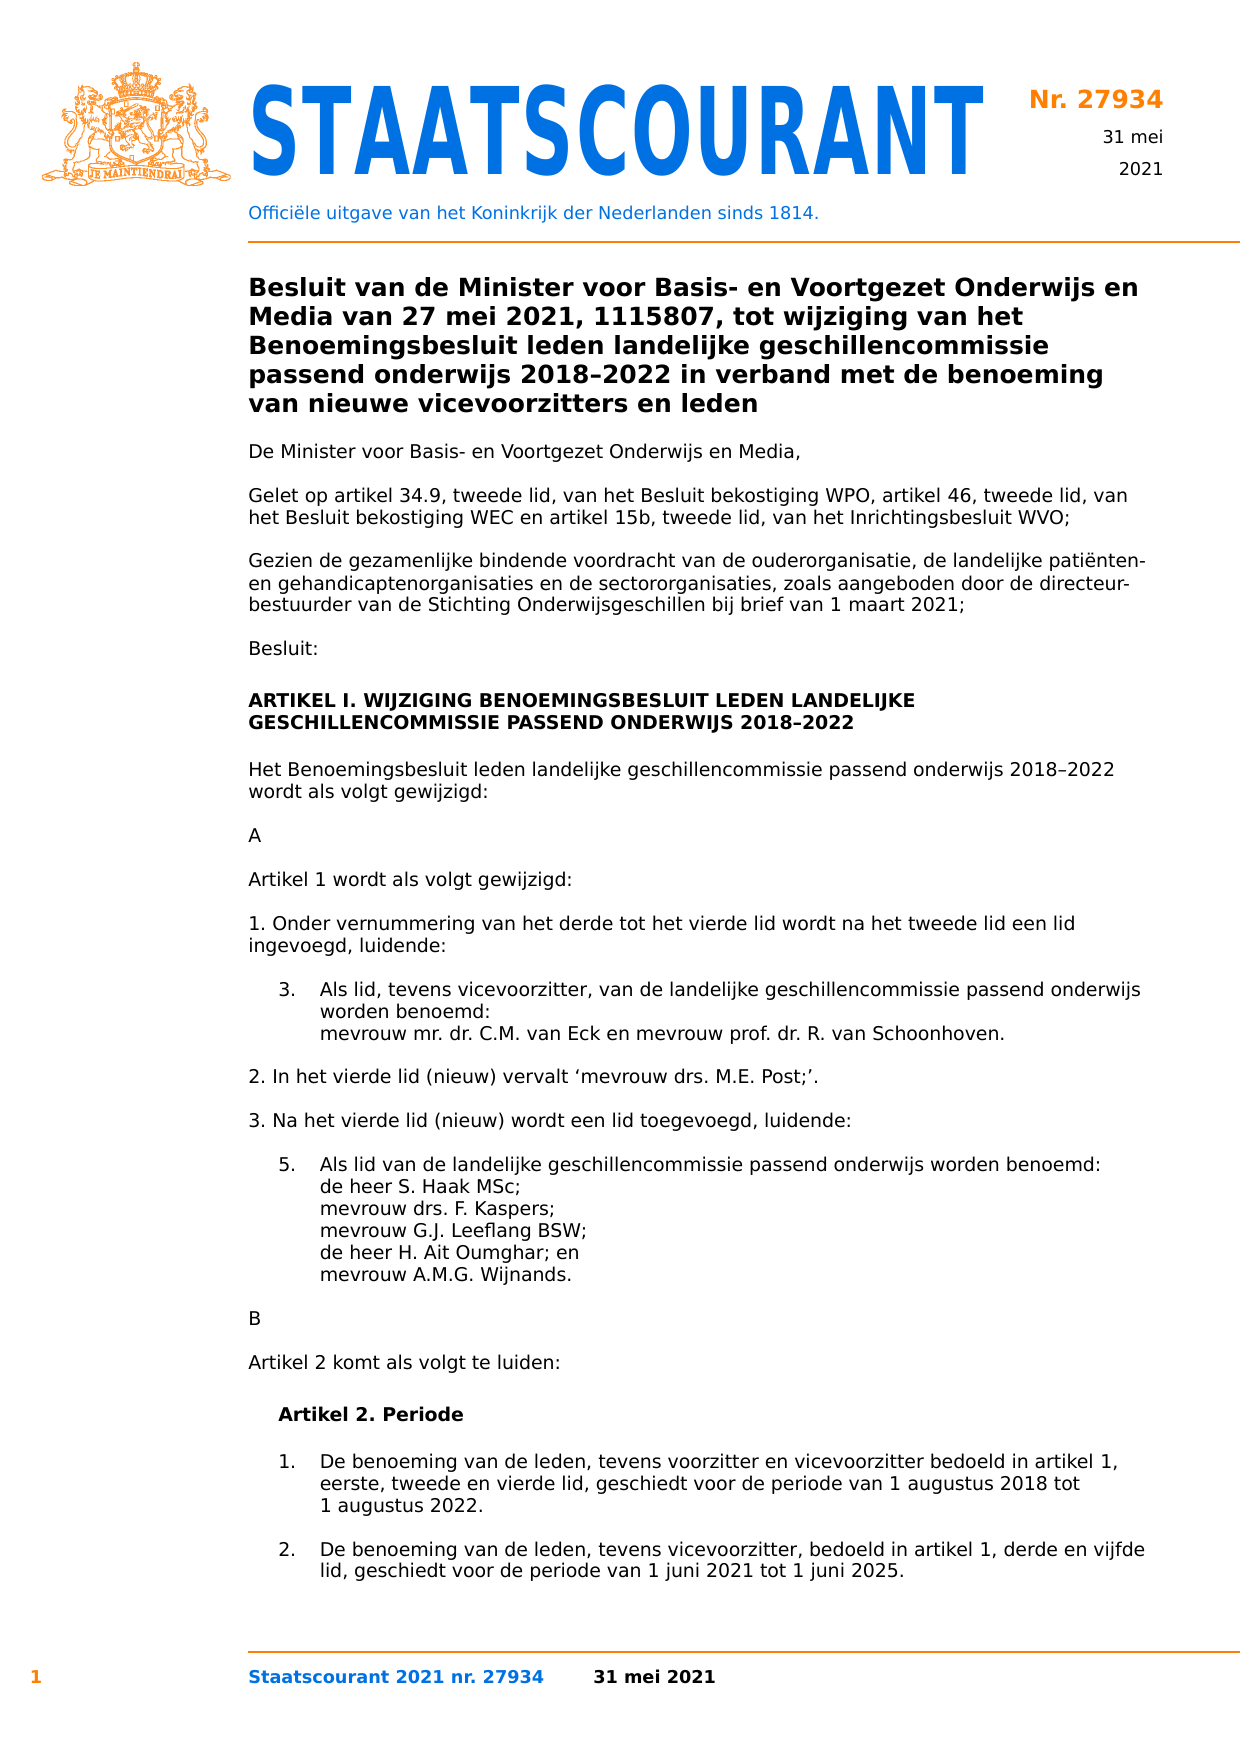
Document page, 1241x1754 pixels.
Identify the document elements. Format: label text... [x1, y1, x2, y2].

text Artikel 2 komt als volgt te luiden: [248, 1352, 1163, 1374]
text 1. Onder vernummering van het derde tot het vierde lid wordt na het tweede lid een lid ingevoegd, luidende: [248, 913, 1163, 957]
subtitle ARTIKEL I. WIJZIGING BENOEMINGSBESLUIT LEDEN LANDELIJKE GESCHILLENCOMMISSIE PASSEND ONDERWIJS 2018–2022 [248, 690, 1163, 734]
table_cell 31 mei [998, 121, 1240, 153]
text Het Benoemingsbesluit leden landelijke geschillencommissie passend onderwijs 2018–2022 wordt als volgt gewijzigd: [248, 759, 1163, 803]
text 3. Na het vierde lid (nieuw) wordt een lid toegevoegd, luidende: [248, 1110, 1163, 1132]
text B [248, 1308, 1163, 1330]
text mevrouw A.M.G. Wijnands. [319, 1264, 1163, 1286]
text Gelet op artikel 34.9, tweede lid, van het Besluit bekostiging WPO, artikel 46, tweede lid, van het Besluit bekostiging WEC en artikel 15b, tweede lid, van het Inrichtingsbesluit WVO; [248, 484, 1163, 528]
text 1. De benoeming van de leden, tevens voorzitter en vicevoorzitter bedoeld in artikel 1, eerste, tweede en vierde lid, geschiedt voor de periode van 1 augustus 2018 tot 1 augustus 2022. [278, 1451, 1163, 1517]
text 2. In het vierde lid (nieuw) vervalt ‘mevrouw drs. M.E. Post;’. [248, 1066, 1163, 1088]
subtitle Besluit van de Minister voor Basis- en Voortgezet Onderwijs en Media van 27 mei 2021, 1115807, tot wijziging van het Benoemingsbesluit leden landelijke geschillencommissie passend onderwijs 2018–2022 in verband met de benoeming van nieuwe vicevoorzitters en leden [248, 273, 1163, 419]
text de heer H. Ait Oumghar; en [319, 1242, 1163, 1264]
text mevrouw drs. F. Kaspers; [319, 1198, 1163, 1220]
text mevrouw mr. dr. C.M. van Eck en mevrouw prof. dr. R. van Schoonhoven. [319, 1022, 1163, 1044]
text De Minister voor Basis- en Voortgezet Onderwijs en Media, [248, 441, 1163, 463]
text 5. Als lid van de landelijke geschillencommissie passend onderwijs worden benoemd: [278, 1154, 1163, 1176]
table_cell Officiële uitgave van het Koninkrijk der Nederlanden sinds 1814. [248, 203, 1240, 241]
text mevrouw G.J. Leeflang BSW; [319, 1220, 1163, 1242]
text 3. Als lid, tevens vicevoorzitter, van de landelijke geschillencommissie passend onderwijs worden benoemd: [278, 978, 1163, 1022]
table_cell 2021 [998, 153, 1240, 203]
table_header Nr. 27934 [998, 62, 1240, 121]
text A [248, 825, 1163, 847]
text Gezien de gezamenlijke bindende voordracht van de ouderorganisatie, de landelijke patiënten- en gehandicaptenorganisaties en de sectororganisaties, zoals aangeboden door de directeur-bestuurder van de Stichting Onderwijsgeschillen bij brief van 1 maart 2021; [248, 550, 1163, 616]
table_header [25, 62, 248, 241]
text de heer S. Haak MSc; [319, 1176, 1163, 1198]
text Artikel 1 wordt als volgt gewijzigd: [248, 869, 1163, 891]
picture [41, 62, 231, 186]
table_header STAATSCOURANT [248, 62, 998, 203]
text 2. De benoeming van de leden, tevens vicevoorzitter, bedoeld in artikel 1, derde en vijfde lid, geschiedt voor de periode van 1 juni 2021 tot 1 juni 2025. [278, 1538, 1163, 1582]
text Besluit: [248, 638, 1163, 660]
subtitle Artikel 2. Periode [278, 1404, 1163, 1426]
